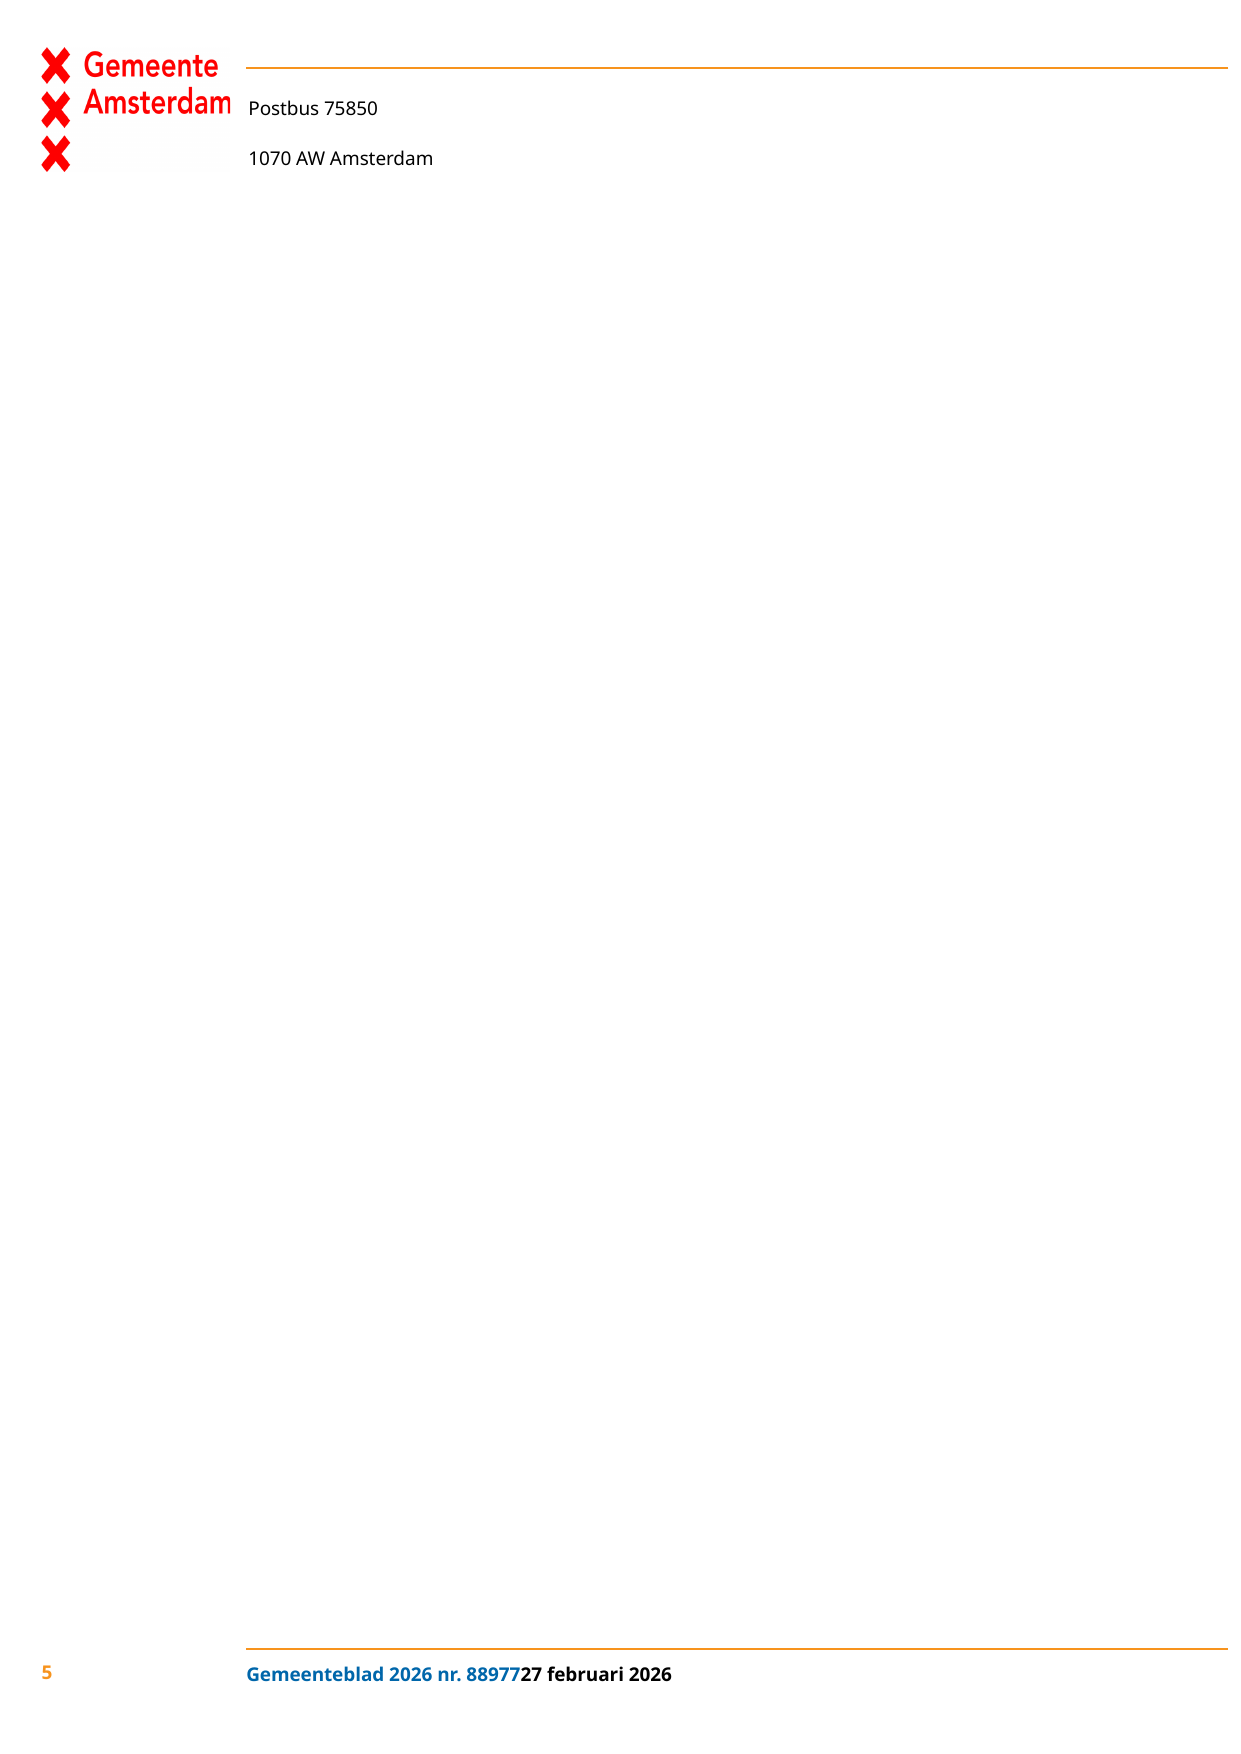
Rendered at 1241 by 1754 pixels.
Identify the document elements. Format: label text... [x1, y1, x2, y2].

text Postbus 75850 [248, 95, 1152, 121]
picture [41, 47, 231, 172]
text 1070 AW Amsterdam [248, 145, 1152, 171]
